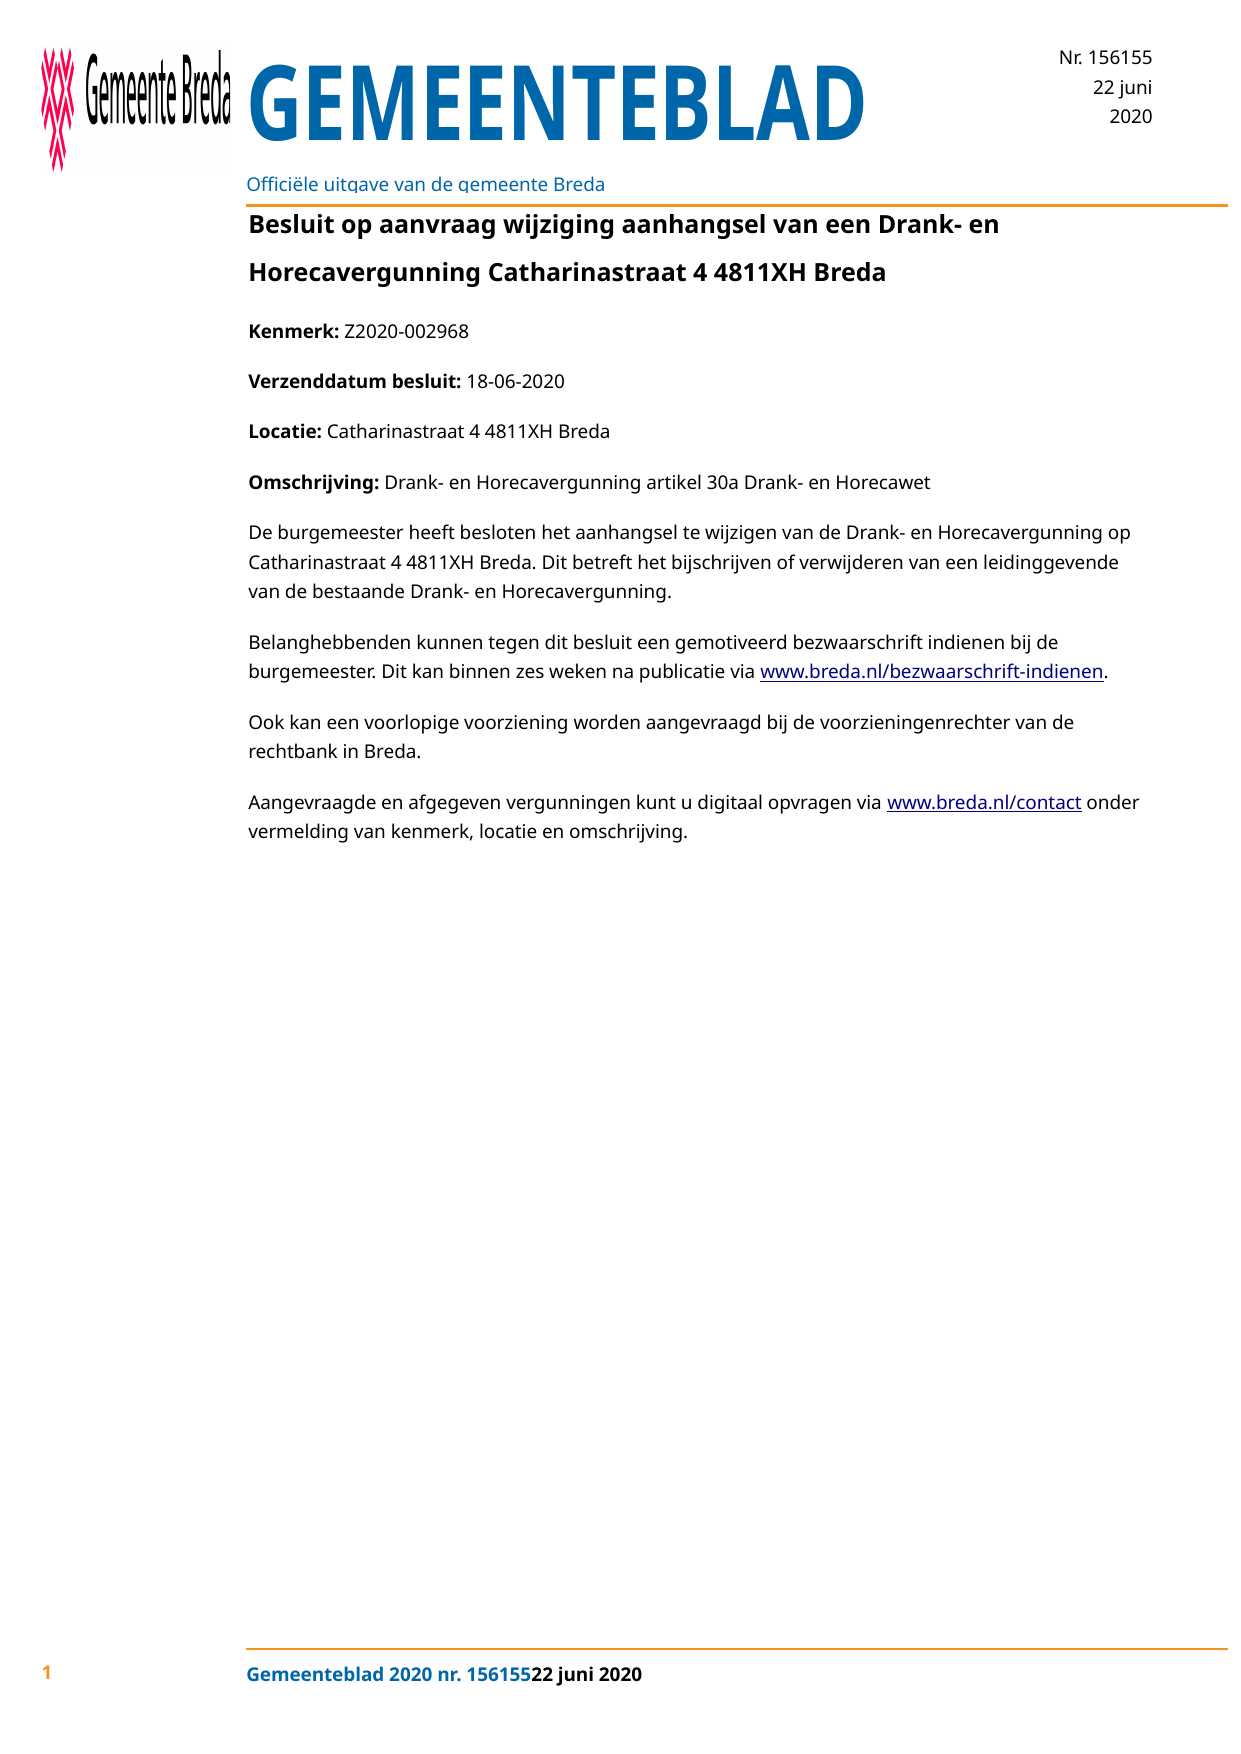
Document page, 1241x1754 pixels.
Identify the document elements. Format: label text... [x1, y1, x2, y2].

text Ook kan een voorlopige voorziening worden aangevraagd bij de voorzieningenrechter van de rechtbank in Breda. [248, 709, 1152, 764]
text Aangevraagde en afgegeven vergunningen kunt u digitaal opvragen via www.breda.nl/contact onder vermelding van kenmerk, locatie en omschrijving. [248, 789, 1152, 844]
text Omschrijving: Drank- en Horecavergunning artikel 30a Drank- en Horecawet [248, 469, 1152, 495]
text Belanghebbenden kunnen tegen dit besluit een gemotiveerd bezwaarschrift indienen bij de burgemeester. Dit kan binnen zes weken na publicatie via www.breda.nl/bezwaarschrift-indienen. [248, 629, 1152, 684]
text Verzenddatum besluit: 18-06-2020 [248, 368, 1152, 394]
text Besluit op aanvraag wijziging aanhangsel van een Drank- en Horecavergunning Catharinastraat 4 4811XH Breda [248, 207, 1152, 288]
text Locatie: Catharinastraat 4 4811XH Breda [248, 419, 1152, 444]
text Kenmerk: Z2020-002968 [248, 318, 1152, 344]
text De burgemeester heeft besloten het aanhangsel te wijzigen van de Drank- en Horecavergunning op Catharinastraat 4 4811XH Breda. Dit betreft het bijschrijven of verwijderen van een leidinggevende van de bestaande Drank- en Horecavergunning. [248, 519, 1152, 604]
picture [41, 47, 231, 172]
